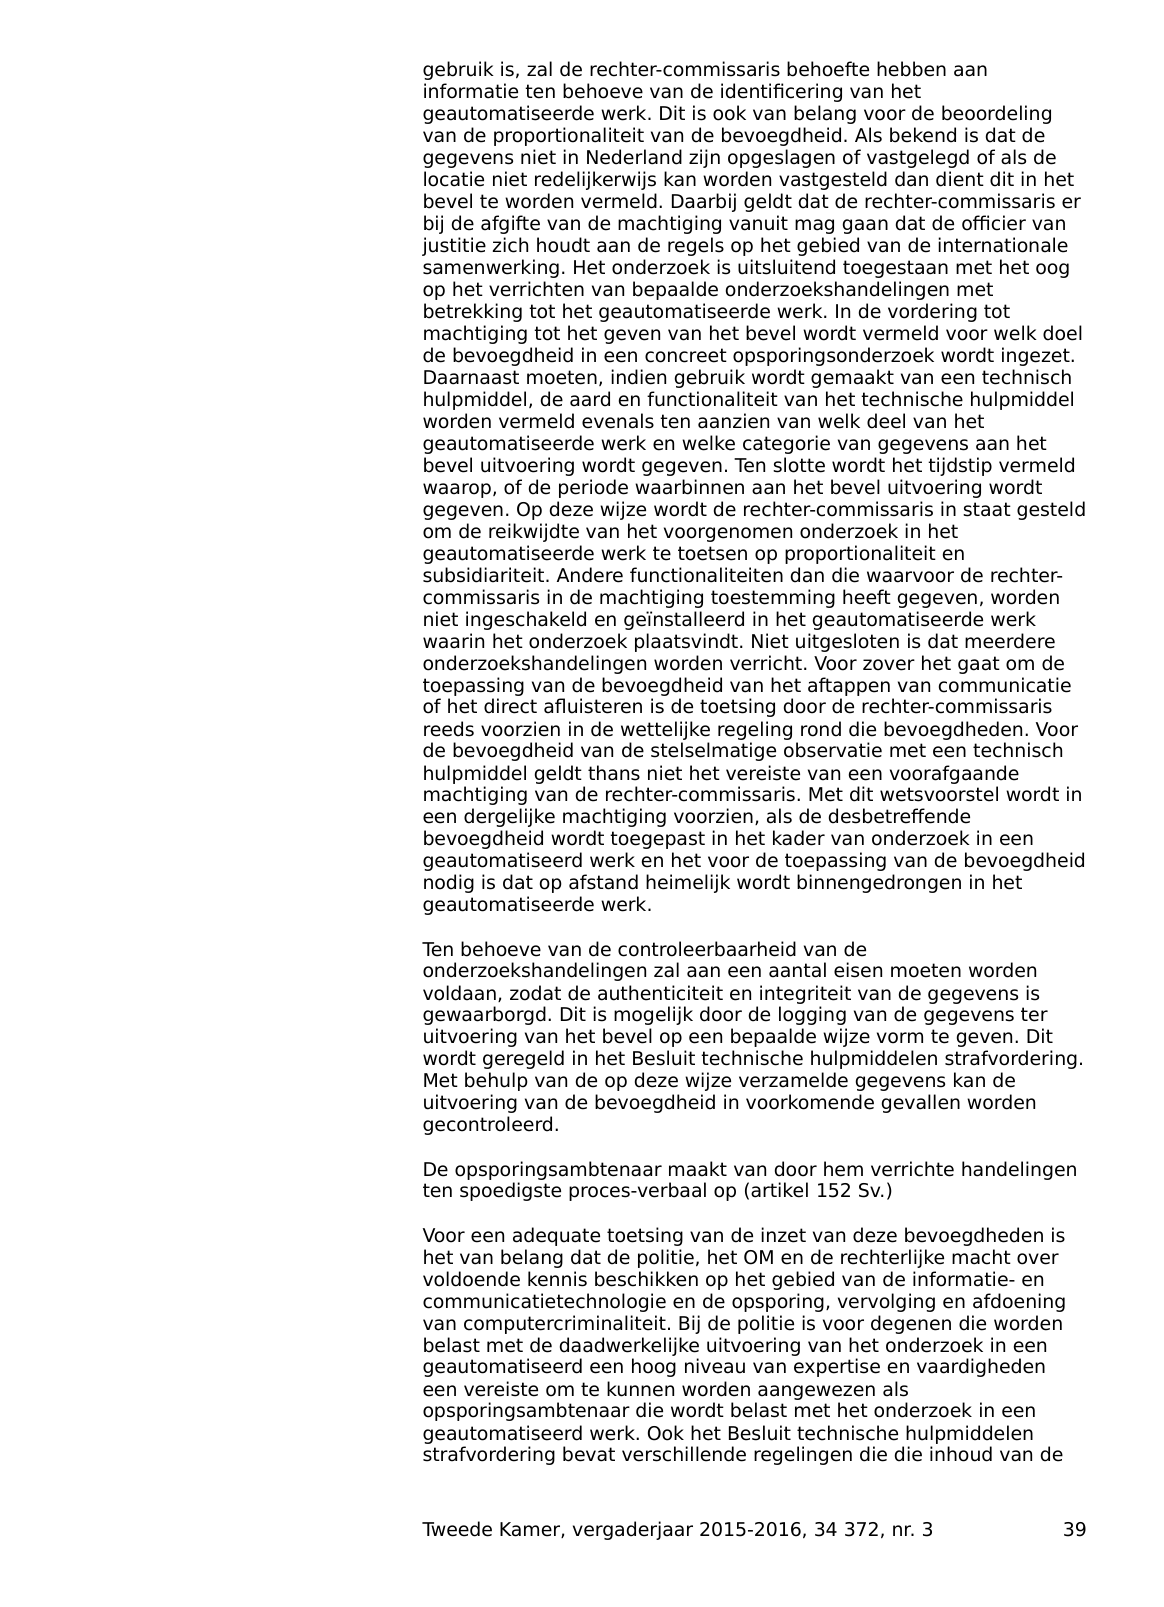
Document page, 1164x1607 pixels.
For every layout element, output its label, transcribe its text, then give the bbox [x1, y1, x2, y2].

text gebruik is, zal de rechter-commissaris behoefte hebben aan informatie ten behoeve van de identificering van het geautomatiseerde werk. Dit is ook van belang voor de beoordeling van de proportionaliteit van de bevoegdheid. Als bekend is dat de gegevens niet in Nederland zijn opgeslagen of vastgelegd of als de locatie niet redelijkerwijs kan worden vastgesteld dan dient dit in het bevel te worden vermeld. Daarbij geldt dat de rechter-commissaris er bij de afgifte van de machtiging vanuit mag gaan dat de officier van justitie zich houdt aan de regels op het gebied van de internationale samenwerking. Het onderzoek is uitsluitend toegestaan met het oog op het verrichten van bepaalde onderzoekshandelingen met betrekking tot het geautomatiseerde werk. In de vordering tot machtiging tot het geven van het bevel wordt vermeld voor welk doel de bevoegdheid in een concreet opsporingsonderzoek wordt ingezet. Daarnaast moeten, indien gebruik wordt gemaakt van een technisch hulpmiddel, de aard en functionaliteit van het technische hulpmiddel worden vermeld evenals ten aanzien van welk deel van het geautomatiseerde werk en welke categorie van gegevens aan het bevel uitvoering wordt gegeven. Ten slotte wordt het tijdstip vermeld waarop, of de periode waarbinnen aan het bevel uitvoering wordt gegeven. Op deze wijze wordt de rechter-commissaris in staat gesteld om de reikwijdte van het voorgenomen onderzoek in het geautomatiseerde werk te toetsen op proportionaliteit en subsidiariteit. Andere functionaliteiten dan die waarvoor de rechter-commissaris in de machtiging toestemming heeft gegeven, worden niet ingeschakeld en geïnstalleerd in het geautomatiseerde werk waarin het onderzoek plaatsvindt. Niet uitgesloten is dat meerdere onderzoekshandelingen worden verricht. Voor zover het gaat om de toepassing van de bevoegdheid van het aftappen van communicatie of het direct afluisteren is de toetsing door de rechter-commissaris reeds voorzien in de wettelijke regeling rond die bevoegdheden. Voor de bevoegdheid van de stelselmatige observatie met een technisch hulpmiddel geldt thans niet het vereiste van een voorafgaande machtiging van de rechter-commissaris. Met dit wetsvoorstel wordt in een dergelijke machtiging voorzien, als de desbetreffende bevoegdheid wordt toegepast in het kader van onderzoek in een geautomatiseerd werk en het voor de toepassing van de bevoegdheid nodig is dat op afstand heimelijk wordt binnengedrongen in het geautomatiseerde werk. [422, 59, 1087, 916]
text De opsporingsambtenaar maakt van door hem verrichte handelingen ten spoedigste proces-verbaal op (artikel 152 Sv.) [422, 1158, 1087, 1202]
text Ten behoeve van de controleerbaarheid van de onderzoekshandelingen zal aan een aantal eisen moeten worden voldaan, zodat de authenticiteit en integriteit van de gegevens is gewaarborgd. Dit is mogelijk door de logging van de gegevens ter uitvoering van het bevel op een bepaalde wijze vorm te geven. Dit wordt geregeld in het Besluit technische hulpmiddelen strafvordering. Met behulp van de op deze wijze verzamelde gegevens kan de uitvoering van de bevoegdheid in voorkomende gevallen worden gecontroleerd. [422, 938, 1087, 1136]
text Voor een adequate toetsing van de inzet van deze bevoegdheden is het van belang dat de politie, het OM en de rechterlijke macht over voldoende kennis beschikken op het gebied van de informatie- en communicatietechnologie en de opsporing, vervolging en afdoening van computercriminaliteit. Bij de politie is voor degenen die worden belast met de daadwerkelijke uitvoering van het onderzoek in een geautomatiseerd een hoog niveau van expertise en vaardigheden een vereiste om te kunnen worden aangewezen als opsporingsambtenaar die wordt belast met het onderzoek in een geautomatiseerd werk. Ook het Besluit technische hulpmiddelen strafvordering bevat verschillende regelingen die die inhoud van de [422, 1224, 1087, 1466]
